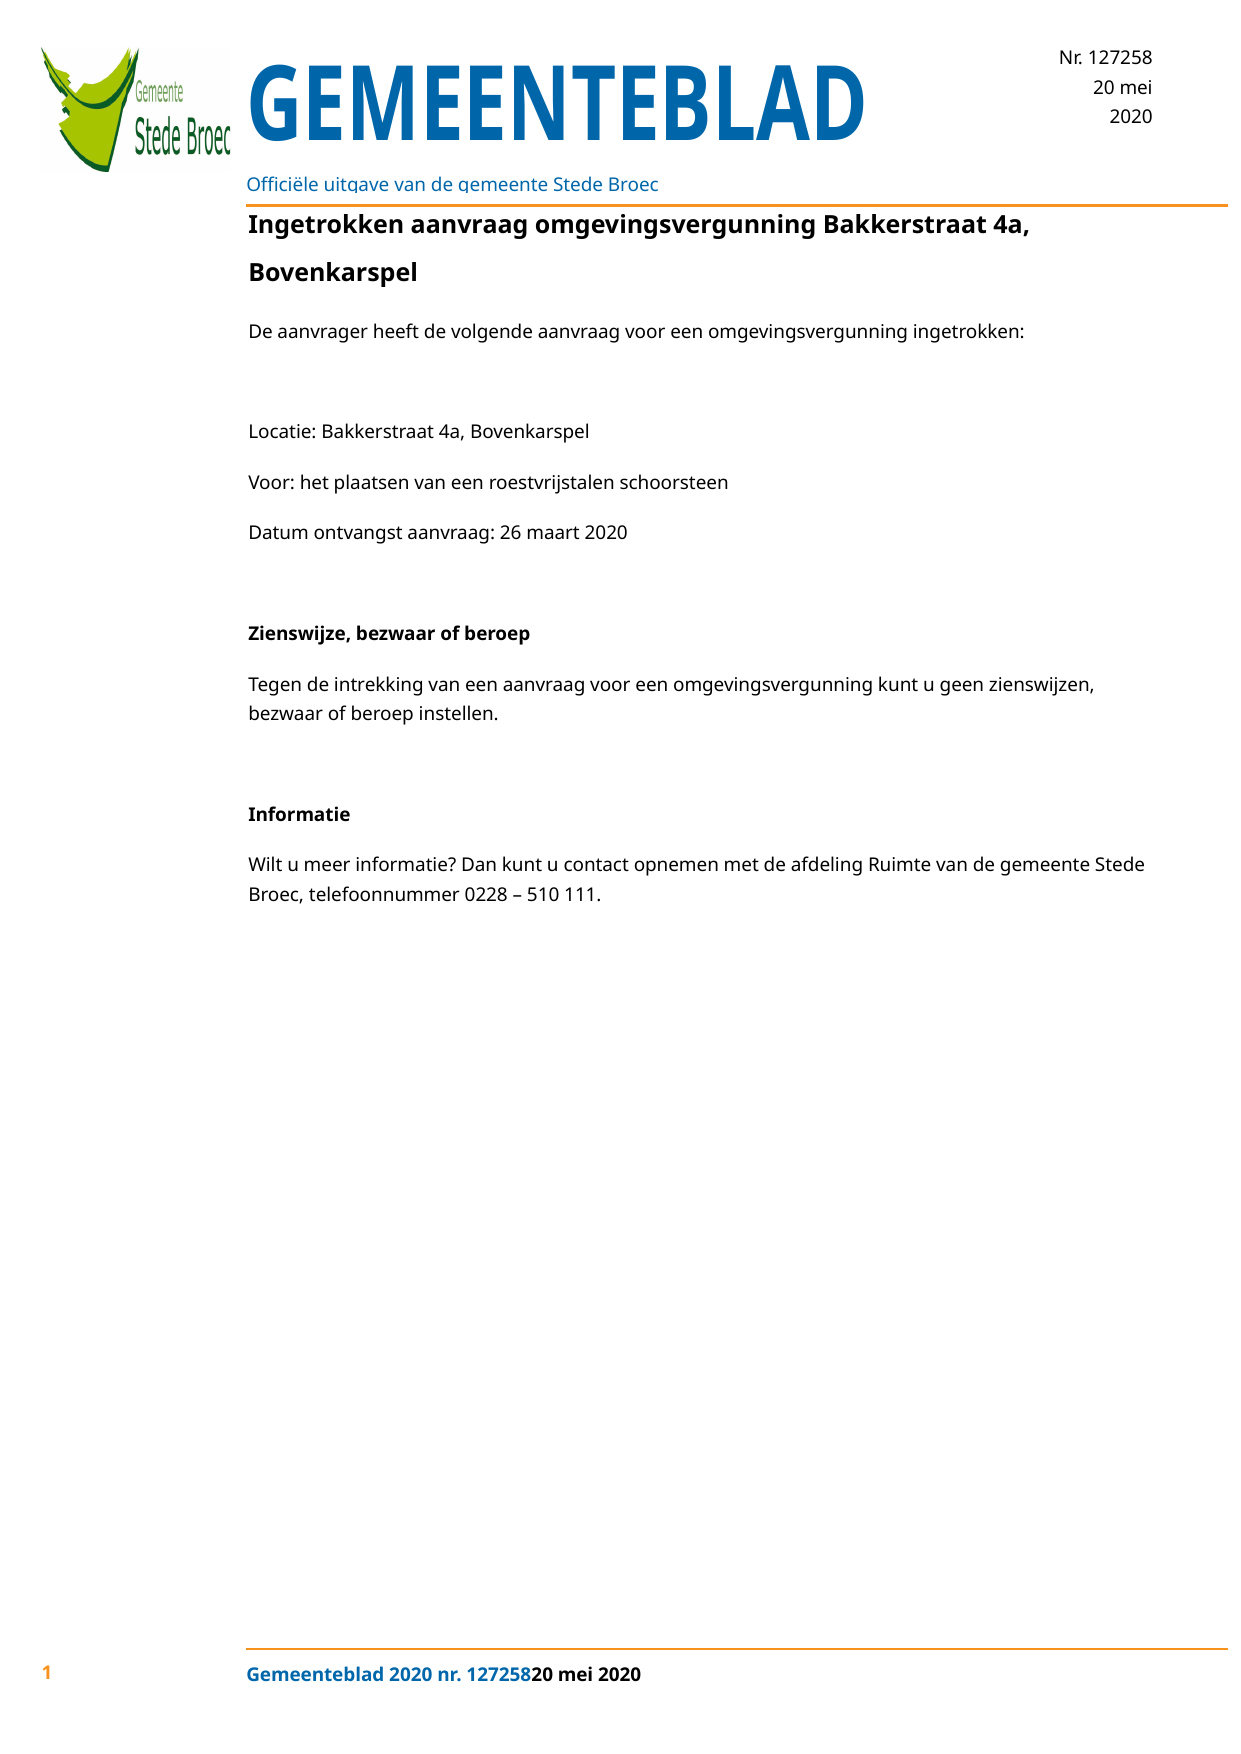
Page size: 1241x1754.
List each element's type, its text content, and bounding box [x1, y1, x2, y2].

text Informatie [248, 801, 1152, 827]
text De aanvrager heeft de volgende aanvraag voor een omgevingsvergunning ingetrokken: [248, 318, 1152, 344]
text Tegen de intrekking van een aanvraag voor een omgevingsvergunning kunt u geen zienswijzen, bezwaar of beroep instellen. [248, 671, 1152, 726]
picture [41, 47, 231, 172]
text Locatie: Bakkerstraat 4a, Bovenkarspel [248, 419, 1152, 444]
text Datum ontvangst aanvraag: 26 maart 2020 [248, 519, 1152, 545]
text Wilt u meer informatie? Dan kunt u contact opnemen met de afdeling Ruimte van de gemeente Stede Broec, telefoonnummer 0228 – 510 111. [248, 852, 1152, 907]
text Zienswijze, bezwaar of beroep [248, 620, 1152, 646]
text Ingetrokken aanvraag omgevingsvergunning Bakkerstraat 4a, Bovenkarspel [248, 207, 1152, 288]
text Voor: het plaatsen van een roestvrijstalen schoorsteen [248, 469, 1152, 495]
